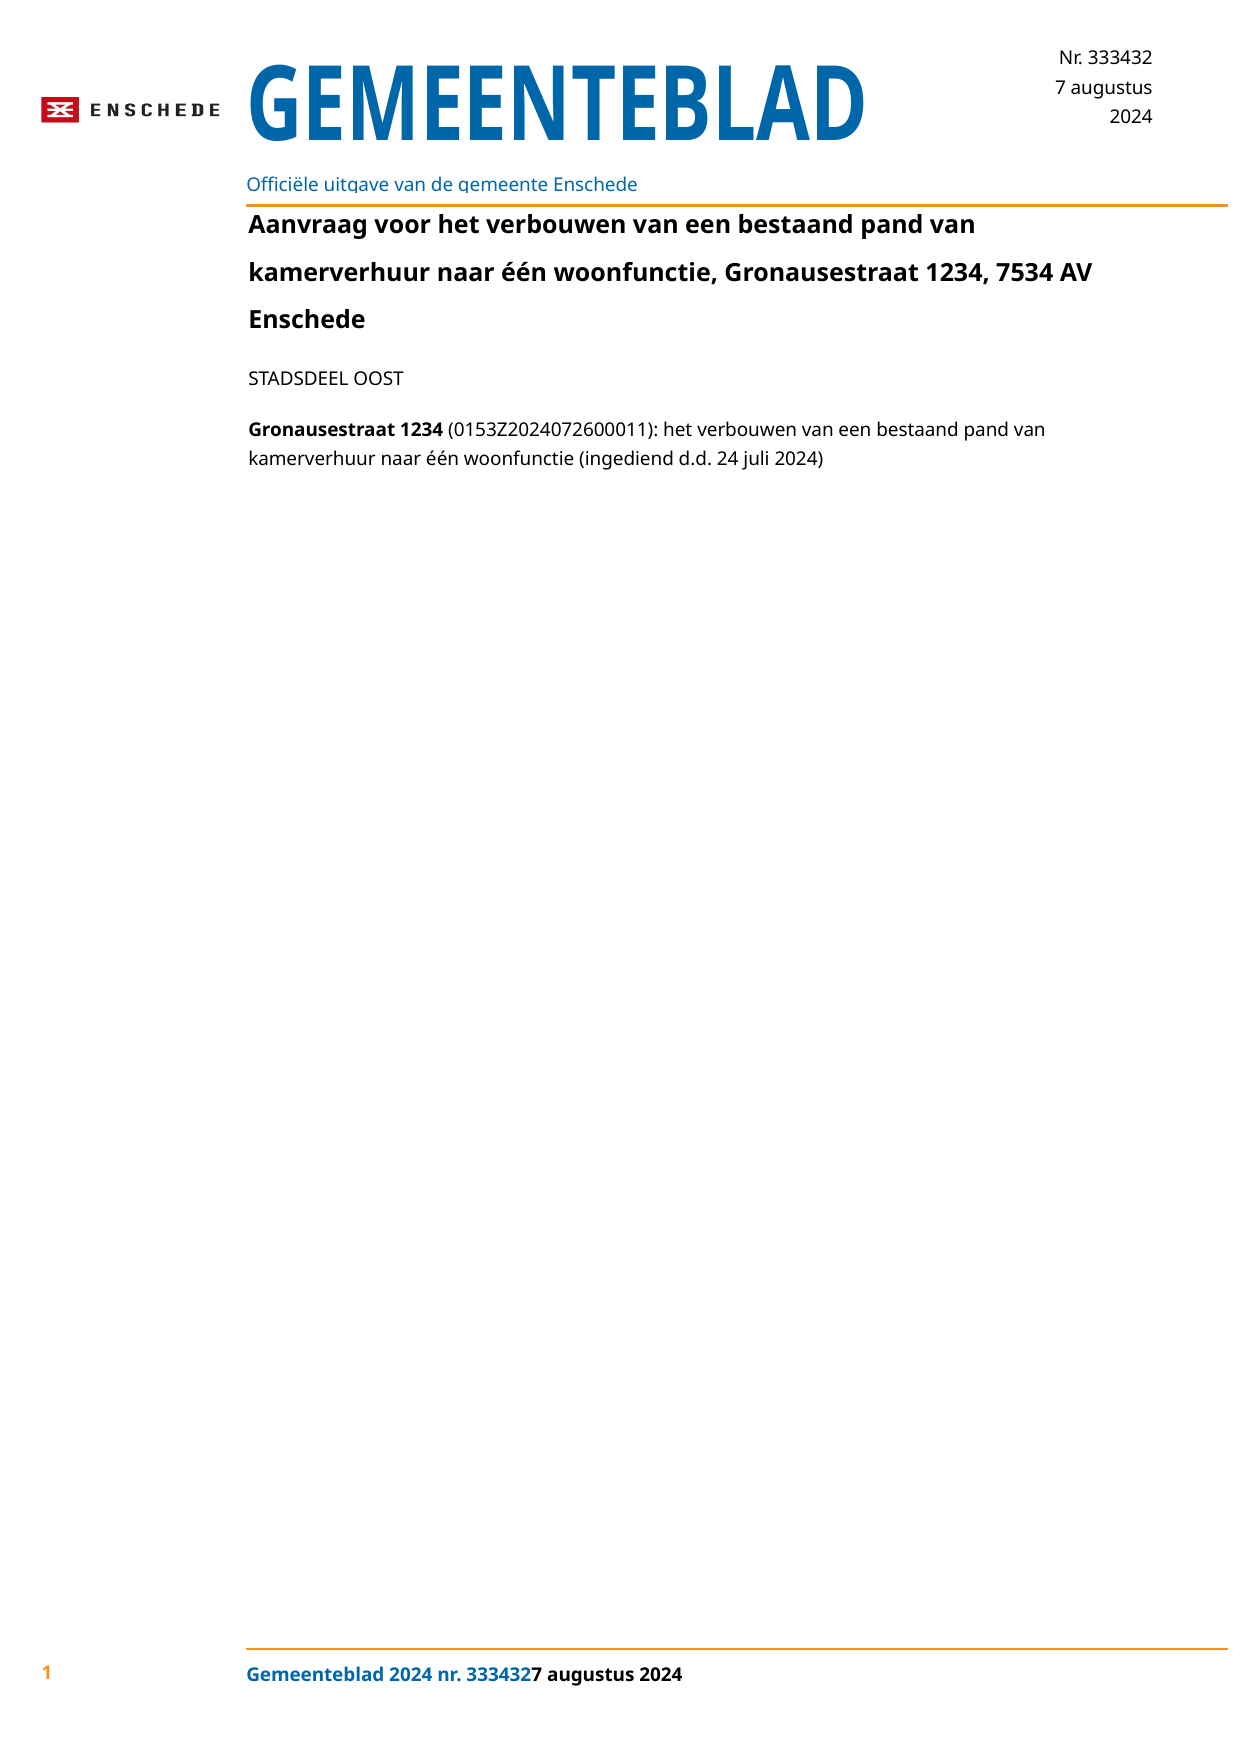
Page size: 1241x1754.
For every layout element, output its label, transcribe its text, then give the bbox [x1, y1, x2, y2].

picture [41, 47, 231, 172]
text Aanvraag voor het verbouwen van een bestaand pand van kamerverhuur naar één woonfunctie, Gronausestraat 1234, 7534 AV Enschede [248, 207, 1152, 336]
text STADSDEEL OOST [248, 366, 1152, 391]
text Gronausestraat 1234 (0153Z2024072600011): het verbouwen van een bestaand pand van kamerverhuur naar één woonfunctie (ingediend d.d. 24 juli 2024) [248, 416, 1152, 471]
